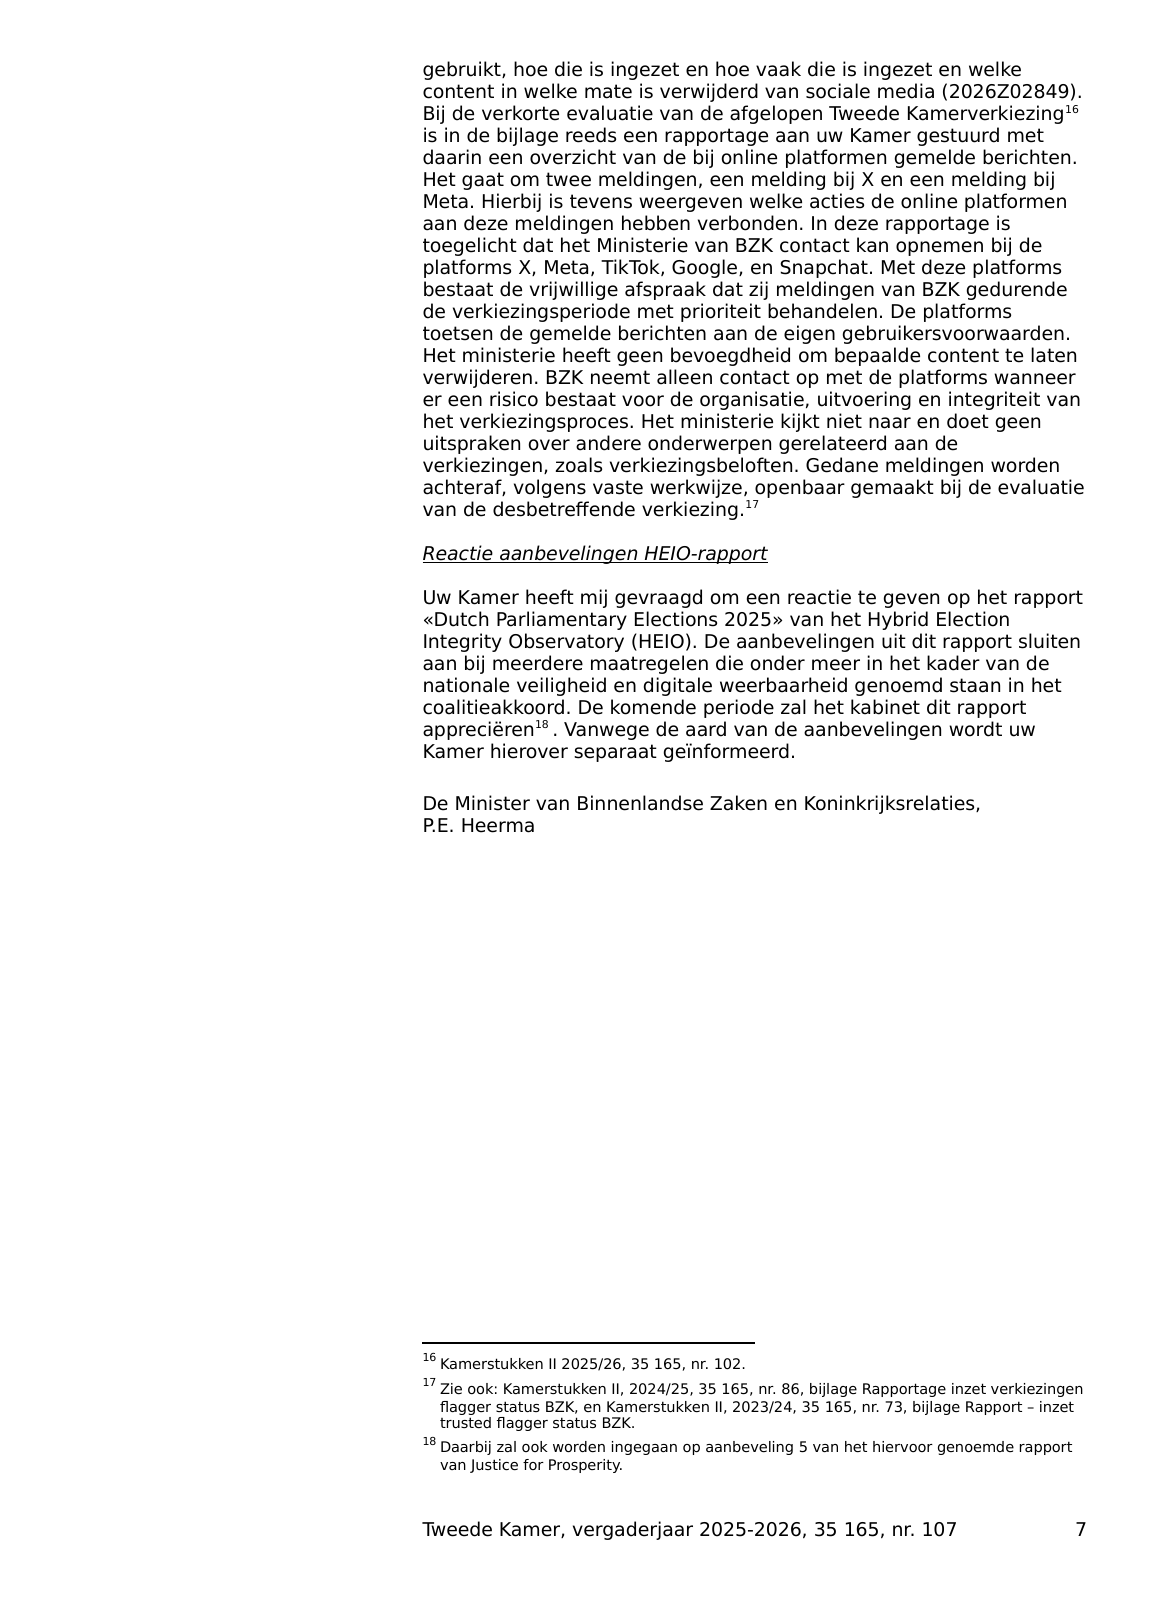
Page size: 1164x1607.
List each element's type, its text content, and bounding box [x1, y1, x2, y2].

text gebruikt, hoe die is ingezet en hoe vaak die is ingezet en welke content in welke mate is verwijderd van sociale media (2026Z02849). Bij de verkorte evaluatie van de afgelopen Tweede Kamerverkiezing is in de bijlage reeds een rapportage aan uw Kamer gestuurd met daarin een overzicht van de bij online platformen gemelde berichten. Het gaat om twee meldingen, een melding bij X en een melding bij Meta. Hierbij is tevens weergeven welke acties de online platformen aan deze meldingen hebben verbonden. In deze rapportage is toegelicht dat het Ministerie van BZK contact kan opnemen bij de platforms X, Meta, TikTok, Google, en Snapchat. Met deze platforms bestaat de vrijwillige afspraak dat zij meldingen van BZK gedurende de verkiezingsperiode met prioriteit behandelen. De platforms toetsen de gemelde berichten aan de eigen gebruikersvoorwaarden. Het ministerie heeft geen bevoegdheid om bepaalde content te laten verwijderen. BZK neemt alleen contact op met de platforms wanneer er een risico bestaat voor de organisatie, uitvoering en integriteit van het verkiezingsproces. Het ministerie kijkt niet naar en doet geen uitspraken over andere onderwerpen gerelateerd aan de verkiezingen, zoals verkiezingsbeloften. Gedane meldingen worden achteraf, volgens vaste werkwijze, openbaar gemaakt bij de evaluatie van de desbetreffende verkiezing. [422, 59, 1087, 521]
text De Minister van Binnenlandse Zaken en Koninkrijksrelaties, P.E. Heerma [422, 793, 1087, 837]
text Uw Kamer heeft mij gevraagd om een reactie te geven op het rapport «Dutch Parliamentary Elections 2025» van het Hybrid Election Integrity Observatory (HEIO). De aanbevelingen uit dit rapport sluiten aan bij meerdere maatregelen die onder meer in het kader van de nationale veiligheid en digitale weerbaarheid genoemd staan in het coalitieakkoord. De komende periode zal het kabinet dit rapport appreciëren. Vanwege de aard van de aanbevelingen wordt uw Kamer hierover separaat geïnformeerd. [422, 587, 1087, 763]
text Zie ook: Kamerstukken II, 2024/25, 35 165, nr. 86, bijlage Rapportage inzet verkiezingen flagger status BZK, en Kamerstukken II, 2023/24, 35 165, nr. 73, bijlage Rapport – inzet trusted flagger status BZK. [422, 1377, 1087, 1432]
text Daarbij zal ook worden ingegaan op aanbeveling 5 van het hiervoor genoemde rapport van Justice for Prosperity. [422, 1435, 1087, 1474]
text Kamerstukken II 2025/26, 35 165, nr. 102. [422, 1352, 1087, 1374]
subtitle Reactie aanbevelingen HEIO-rapport [422, 543, 1087, 565]
